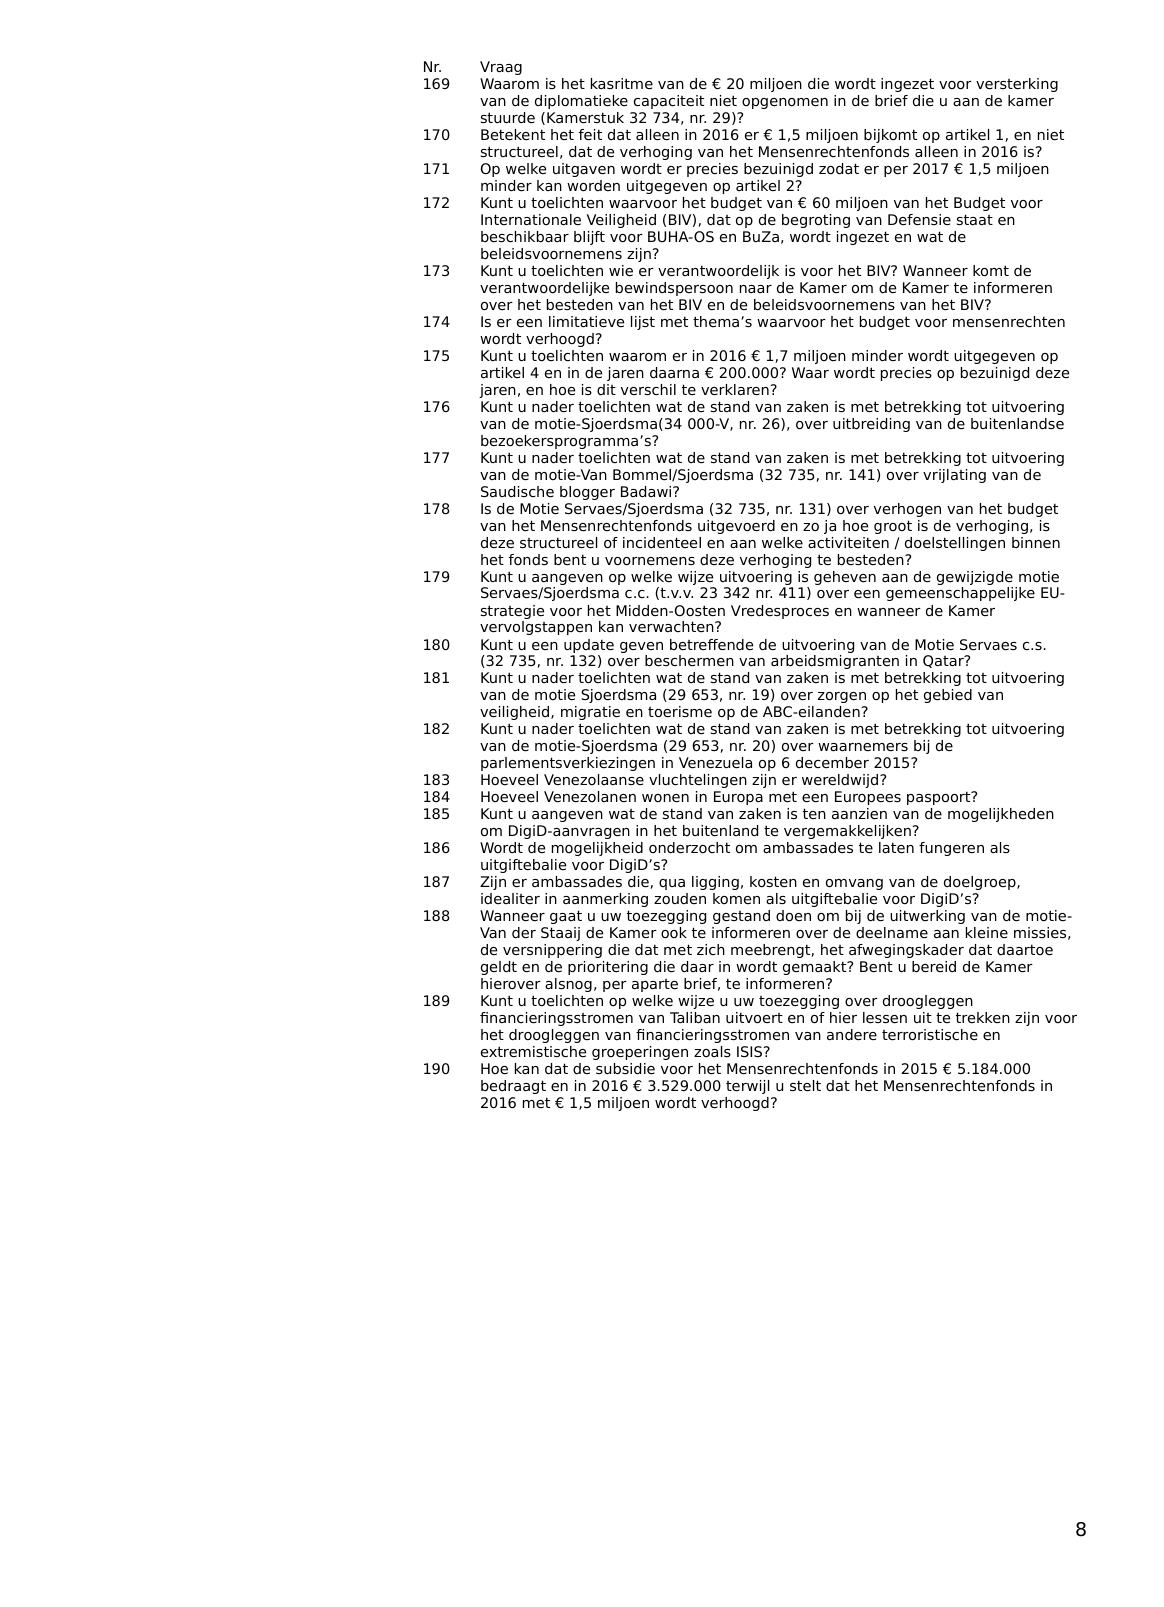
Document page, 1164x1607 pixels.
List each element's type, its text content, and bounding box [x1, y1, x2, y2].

table_cell 176 [422, 399, 474, 449]
table_cell 185 [422, 806, 474, 840]
table_cell Is de Motie Servaes/Sjoerdsma (32 735, nr. 131) over verhogen van het budget van het Mensenrechtenfonds uitgevoerd en zo ja hoe groot is de verhoging, is deze structureel of incidenteel en aan welke activiteiten / doelstellingen binnen het fonds bent u voornemens deze verhoging te besteden? [474, 501, 1087, 568]
table_cell Kunt u toelichten wie er verantwoordelijk is voor het BIV? Wanneer komt de verantwoordelijke bewindspersoon naar de Kamer om de Kamer te informeren over het besteden van het BIV en de beleidsvoornemens van het BIV? [474, 263, 1087, 314]
table_cell Wanneer gaat u uw toezegging gestand doen om bij de uitwerking van de motie-Van der Staaij de Kamer ook te informeren over de deelname aan kleine missies, de versnippering die dat met zich meebrengt, het afwegingskader dat daartoe geldt en de prioritering die daar in wordt gemaakt? Bent u bereid de Kamer hierover alsnog, per aparte brief, te informeren? [474, 908, 1087, 993]
table_cell Kunt u een update geven betreffende de uitvoering van de Motie Servaes c.s. (32 735, nr. 132) over beschermen van arbeidsmigranten in Qatar? [474, 636, 1087, 670]
table_header Nr. [422, 59, 474, 76]
table_cell Hoeveel Venezolaanse vluchtelingen zijn er wereldwijd? [474, 772, 1087, 789]
table_cell Is er een limitatieve lijst met thema’s waarvoor het budget voor mensenrechten wordt verhoogd? [474, 314, 1087, 348]
table_cell 189 [422, 993, 474, 1061]
table_cell 174 [422, 314, 474, 348]
table_cell Kunt u toelichten waarvoor het budget van € 60 miljoen van het Budget voor Internationale Veiligheid (BIV), dat op de begroting van Defensie staat en beschikbaar blijft voor BUHA-OS en BuZa, wordt ingezet en wat de beleidsvoornemens zijn? [474, 195, 1087, 263]
table_cell 188 [422, 908, 474, 993]
table_cell 187 [422, 874, 474, 908]
table_header Vraag [474, 59, 1087, 76]
table_cell 170 [422, 127, 474, 161]
table_cell Hoe kan dat de subsidie voor het Mensenrechtenfonds in 2015 € 5.184.000 bedraagt en in 2016 € 3.529.000 terwijl u stelt dat het Mensenrechtenfonds in 2016 met € 1,5 miljoen wordt verhoogd? [474, 1061, 1087, 1112]
table_cell 178 [422, 501, 474, 568]
table_cell 171 [422, 161, 474, 195]
table_cell 181 [422, 670, 474, 721]
table_cell 177 [422, 450, 474, 501]
table_cell 172 [422, 195, 474, 263]
table_cell Kunt u nader toelichten wat de stand van zaken is met betrekking tot uitvoering van de motie-Van Bommel/Sjoerdsma (32 735, nr. 141) over vrijlating van de Saudische blogger Badawi? [474, 450, 1087, 501]
table_cell Op welke uitgaven wordt er precies bezuinigd zodat er per 2017 € 1,5 miljoen minder kan worden uitgegeven op artikel 2? [474, 161, 1087, 195]
table_cell Waarom is het kasritme van de € 20 miljoen die wordt ingezet voor versterking van de diplomatieke capaciteit niet opgenomen in de brief die u aan de kamer stuurde (Kamerstuk 32 734, nr. 29)? [474, 76, 1087, 127]
table_cell Kunt u nader toelichten wat de stand van zaken is met betrekking tot uitvoering van de motie Sjoerdsma (29 653, nr. 19) over zorgen op het gebied van veiligheid, migratie en toerisme op de ABC-eilanden? [474, 670, 1087, 721]
table_cell Hoeveel Venezolanen wonen in Europa met een Europees paspoort? [474, 789, 1087, 806]
table_cell Kunt u aangeven wat de stand van zaken is ten aanzien van de mogelijkheden om DigiD-aanvragen in het buitenland te vergemakkelijken? [474, 806, 1087, 840]
table_cell 179 [422, 569, 474, 636]
table_cell Kunt u toelichten op welke wijze u uw toezegging over droogleggen financieringsstromen van Taliban uitvoert en of hier lessen uit te trekken zijn voor het droogleggen van financieringsstromen van andere terroristische en extremistische groeperingen zoals ISIS? [474, 993, 1087, 1061]
table_cell Kunt u aangeven op welke wijze uitvoering is geheven aan de gewijzigde motie Servaes/Sjoerdsma c.c. (t.v.v. 23 342 nr. 411) over een gemeenschappelijke EU-strategie voor het Midden-Oosten Vredesproces en wanneer de Kamer vervolgstappen kan verwachten? [474, 569, 1087, 636]
table_cell 182 [422, 721, 474, 772]
table_cell 180 [422, 636, 474, 670]
table_cell Kunt u nader toelichten wat de stand van zaken is met betrekking tot uitvoering van de motie-Sjoerdsma (29 653, nr. 20) over waarnemers bij de parlementsverkiezingen in Venezuela op 6 december 2015? [474, 721, 1087, 772]
table_cell 190 [422, 1061, 474, 1112]
table_cell 175 [422, 348, 474, 399]
table_cell 183 [422, 772, 474, 789]
table_cell Kunt u toelichten waarom er in 2016 € 1,7 miljoen minder wordt uitgegeven op artikel 4 en in de jaren daarna € 200.000? Waar wordt precies op bezuinigd deze jaren, en hoe is dit verschil te verklaren? [474, 348, 1087, 399]
table_cell 169 [422, 76, 474, 127]
table_cell 184 [422, 789, 474, 806]
table_cell Kunt u nader toelichten wat de stand van zaken is met betrekking tot uitvoering van de motie-Sjoerdsma(34 000-V, nr. 26), over uitbreiding van de buitenlandse bezoekersprogramma’s? [474, 399, 1087, 449]
table_cell Betekent het feit dat alleen in 2016 er € 1,5 miljoen bijkomt op artikel 1, en niet structureel, dat de verhoging van het Mensenrechtenfonds alleen in 2016 is? [474, 127, 1087, 161]
table_cell 186 [422, 840, 474, 874]
table_cell Wordt de mogelijkheid onderzocht om ambassades te laten fungeren als uitgiftebalie voor DigiD’s? [474, 840, 1087, 874]
table_cell 173 [422, 263, 474, 314]
table_cell Zijn er ambassades die, qua ligging, kosten en omvang van de doelgroep, idealiter in aanmerking zouden komen als uitgiftebalie voor DigiD’s? [474, 874, 1087, 908]
